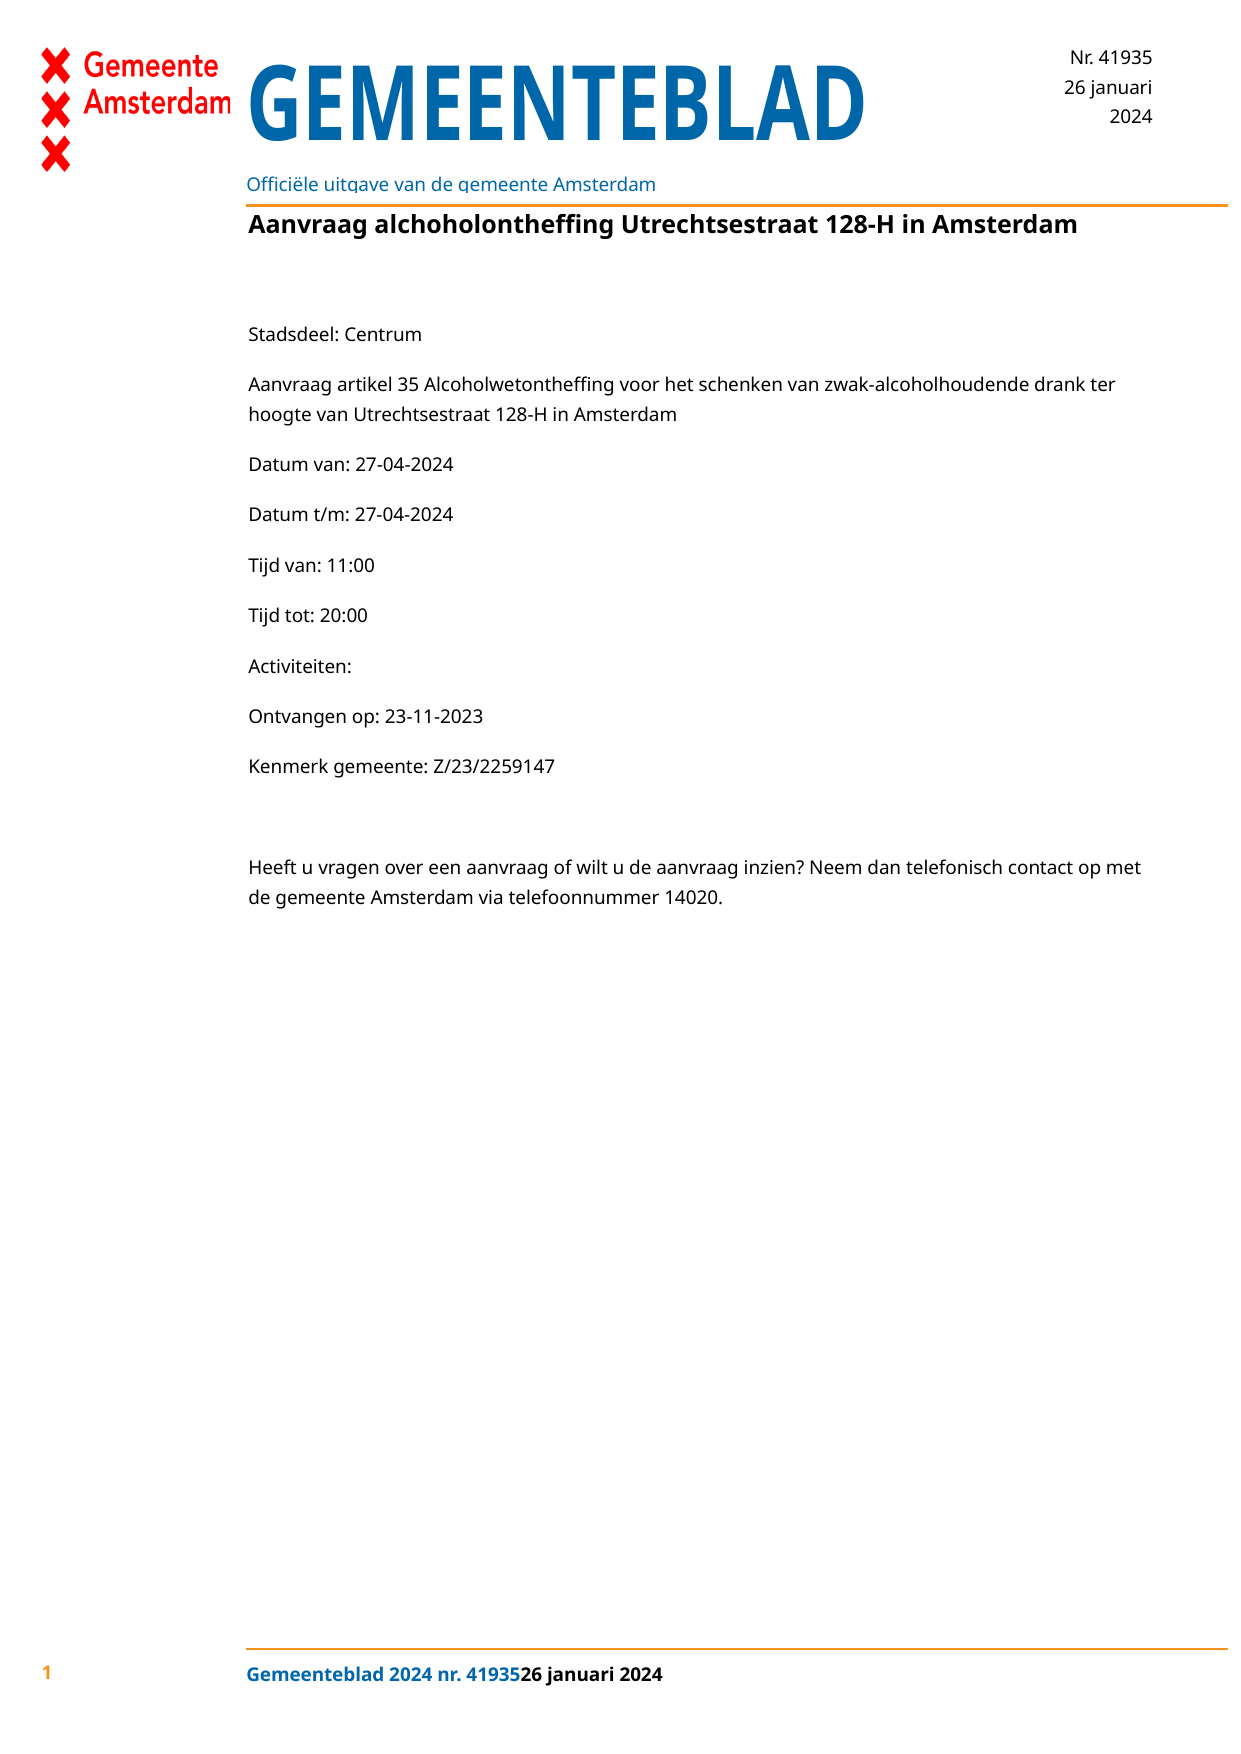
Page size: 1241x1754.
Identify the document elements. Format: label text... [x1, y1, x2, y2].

text Heeft u vragen over een aanvraag of wilt u de aanvraag inzien? Neem dan telefonisch contact op met de gemeente Amsterdam via telefoonnummer 14020. [248, 854, 1152, 910]
text Kenmerk gemeente: Z/23/2259147 [248, 754, 1152, 779]
text Datum van: 27-04-2024 [248, 451, 1152, 477]
text Tijd van: 11:00 [248, 552, 1152, 578]
text Stadsdeel: Centrum [248, 321, 1152, 346]
text Aanvraag alchoholontheffing Utrechtsestraat 128-H in Amsterdam [248, 207, 1152, 241]
picture [41, 47, 231, 172]
text Aanvraag artikel 35 Alcoholwetontheffing voor het schenken van zwak-alcoholhoudende drank ter hoogte van Utrechtsestraat 128-H in Amsterdam [248, 371, 1152, 426]
text Ontvangen op: 23-11-2023 [248, 703, 1152, 729]
text Activiteiten: [248, 653, 1152, 678]
text Tijd tot: 20:00 [248, 602, 1152, 628]
text Datum t/m: 27-04-2024 [248, 502, 1152, 527]
